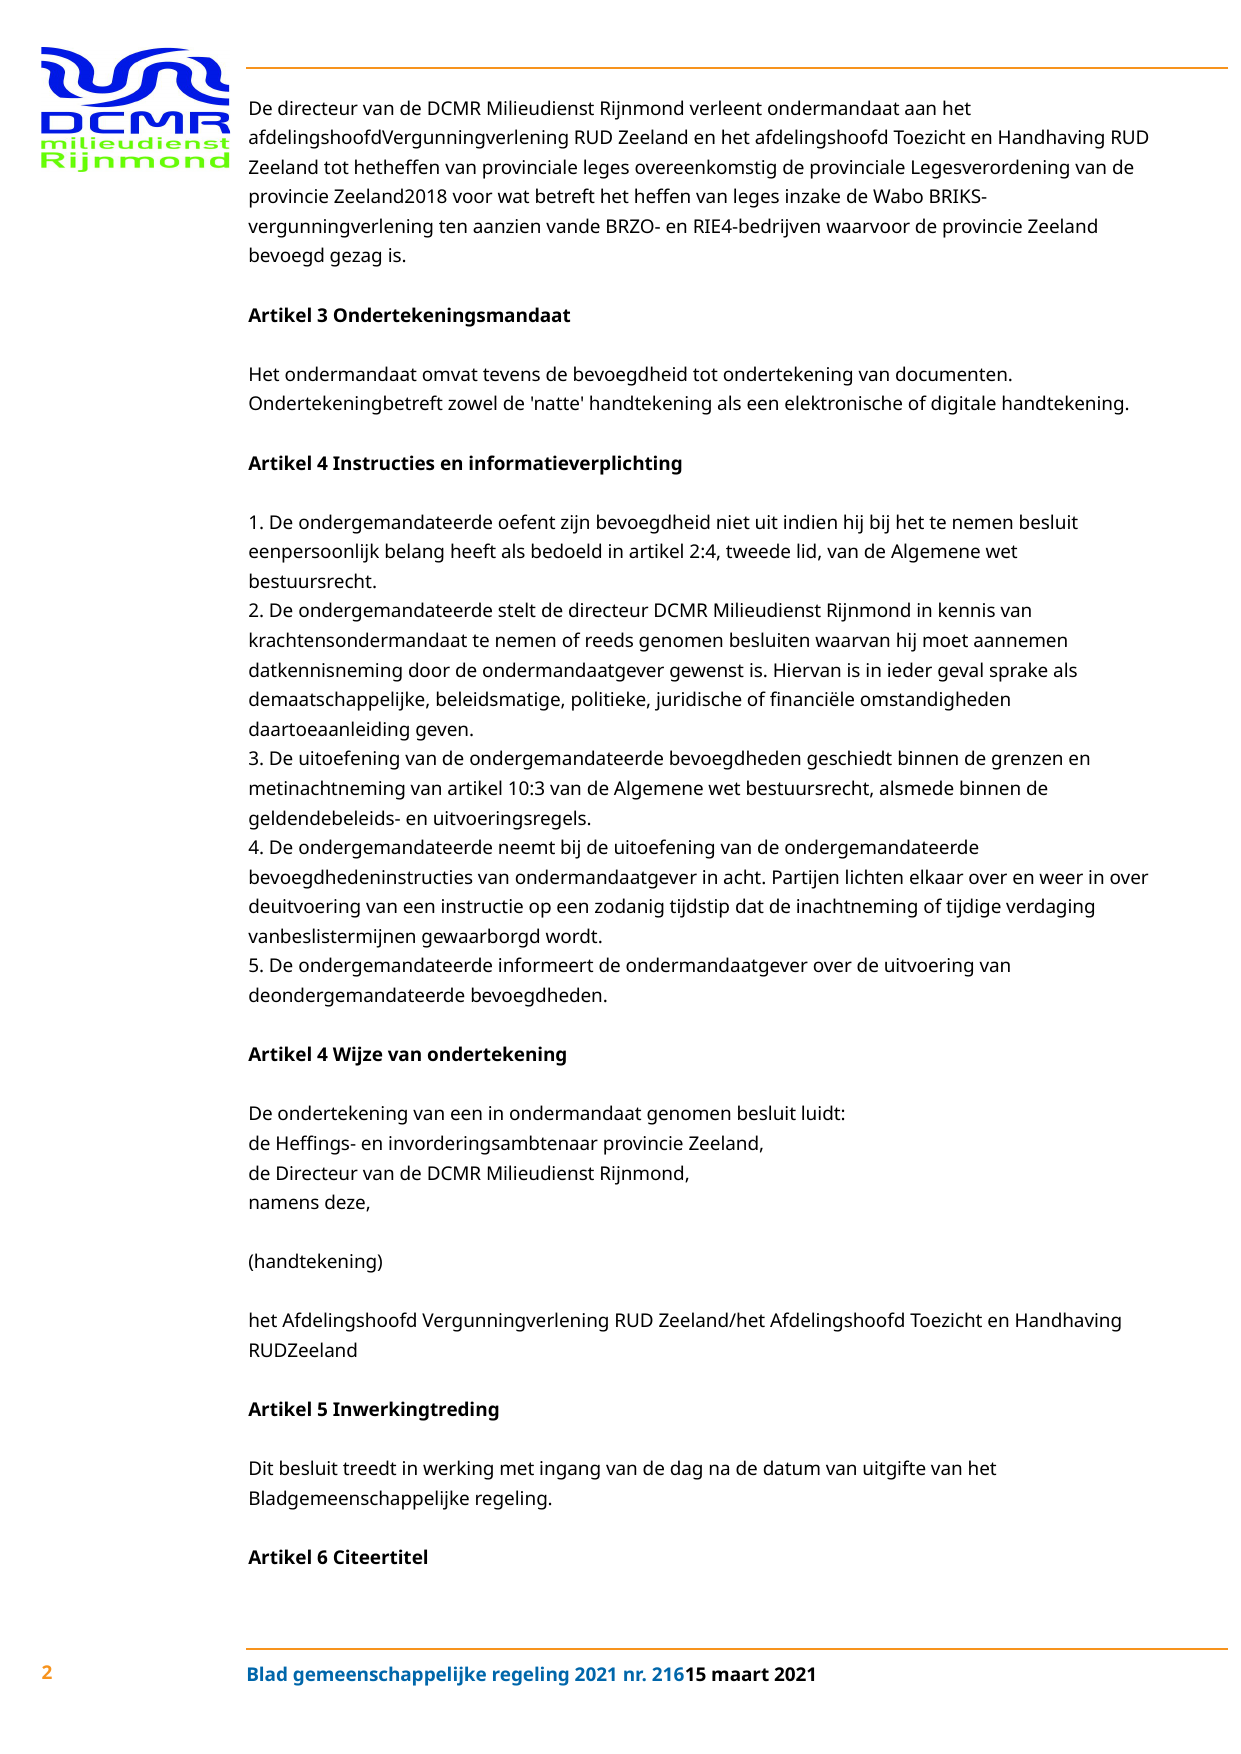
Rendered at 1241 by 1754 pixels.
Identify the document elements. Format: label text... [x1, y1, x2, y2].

text 4. De ondergemandateerde neemt bij de uitoefening van de ondergemandateerde bevoegdhedeninstructies van ondermandaatgever in acht. Partijen lichten elkaar over en weer in over deuitvoering van een instructie op een zodanig tijdstip dat de inachtneming of tijdige verdaging vanbeslistermijnen gewaarborgd wordt. [248, 834, 1152, 949]
text 3. De uitoefening van de ondergemandateerde bevoegdheden geschiedt binnen de grenzen en metinachtneming van artikel 10:3 van de Algemene wet bestuursrecht, alsmede binnen de geldendebeleids- en uitvoeringsregels. [248, 746, 1152, 831]
text Artikel 5 Inwerkingtreding [248, 1396, 1152, 1422]
text 5. De ondergemandateerde informeert de ondermandaatgever over de uitvoering van deondergemandateerde bevoegdheden. [248, 953, 1152, 1008]
text Dit besluit treedt in werking met ingang van de dag na de datum van uitgifte van het Bladgemeenschappelijke regeling. [248, 1456, 1152, 1511]
text het Afdelingshoofd Vergunningverlening RUD Zeeland/het Afdelingshoofd Toezicht en Handhaving RUDZeeland [248, 1308, 1152, 1363]
text 1. De ondergemandateerde oefent zijn bevoegdheid niet uit indien hij bij het te nemen besluit eenpersoonlijk belang heeft als bedoeld in artikel 2:4, tweede lid, van de Algemene wet bestuursrecht. [248, 509, 1152, 594]
picture [41, 47, 231, 172]
text De directeur van de DCMR Milieudienst Rijnmond verleent ondermandaat aan het afdelingshoofdVergunningverlening RUD Zeeland en het afdelingshoofd Toezicht en Handhaving RUD Zeeland tot hetheffen van provinciale leges overeenkomstig de provinciale Legesverordening van de provincie Zeeland2018 voor wat betreft het heffen van leges inzake de Wabo BRIKS- vergunningverlening ten aanzien vande BRZO- en RIE4-bedrijven waarvoor de provincie Zeeland bevoegd gezag is. [248, 95, 1152, 268]
text Het ondermandaat omvat tevens de bevoegdheid tot ondertekening van documenten. Ondertekeningbetreft zowel de 'natte' handtekening als een elektronische of digitale handtekening. [248, 361, 1152, 416]
text de Directeur van de DCMR Milieudienst Rijnmond, [248, 1160, 1152, 1186]
text namens deze, [248, 1189, 1152, 1215]
text (handtekening) [248, 1248, 1152, 1274]
text De ondertekening van een in ondermandaat genomen besluit luidt: [248, 1101, 1152, 1126]
text 2. De ondergemandateerde stelt de directeur DCMR Milieudienst Rijnmond in kennis van krachtensondermandaat te nemen of reeds genomen besluiten waarvan hij moet aannemen datkennisneming door de ondermandaatgever gewenst is. Hiervan is in ieder geval sprake als demaatschappelijke, beleidsmatige, politieke, juridische of financiële omstandigheden daartoeaanleiding geven. [248, 598, 1152, 742]
text Artikel 4 Instructies en informatieverplichting [248, 450, 1152, 476]
text Artikel 3 Ondertekeningsmandaat [248, 302, 1152, 328]
text Artikel 6 Citeertitel [248, 1544, 1152, 1570]
text Artikel 4 Wijze van ondertekening [248, 1041, 1152, 1067]
text de Heffings- en invorderingsambtenaar provincie Zeeland, [248, 1130, 1152, 1156]
